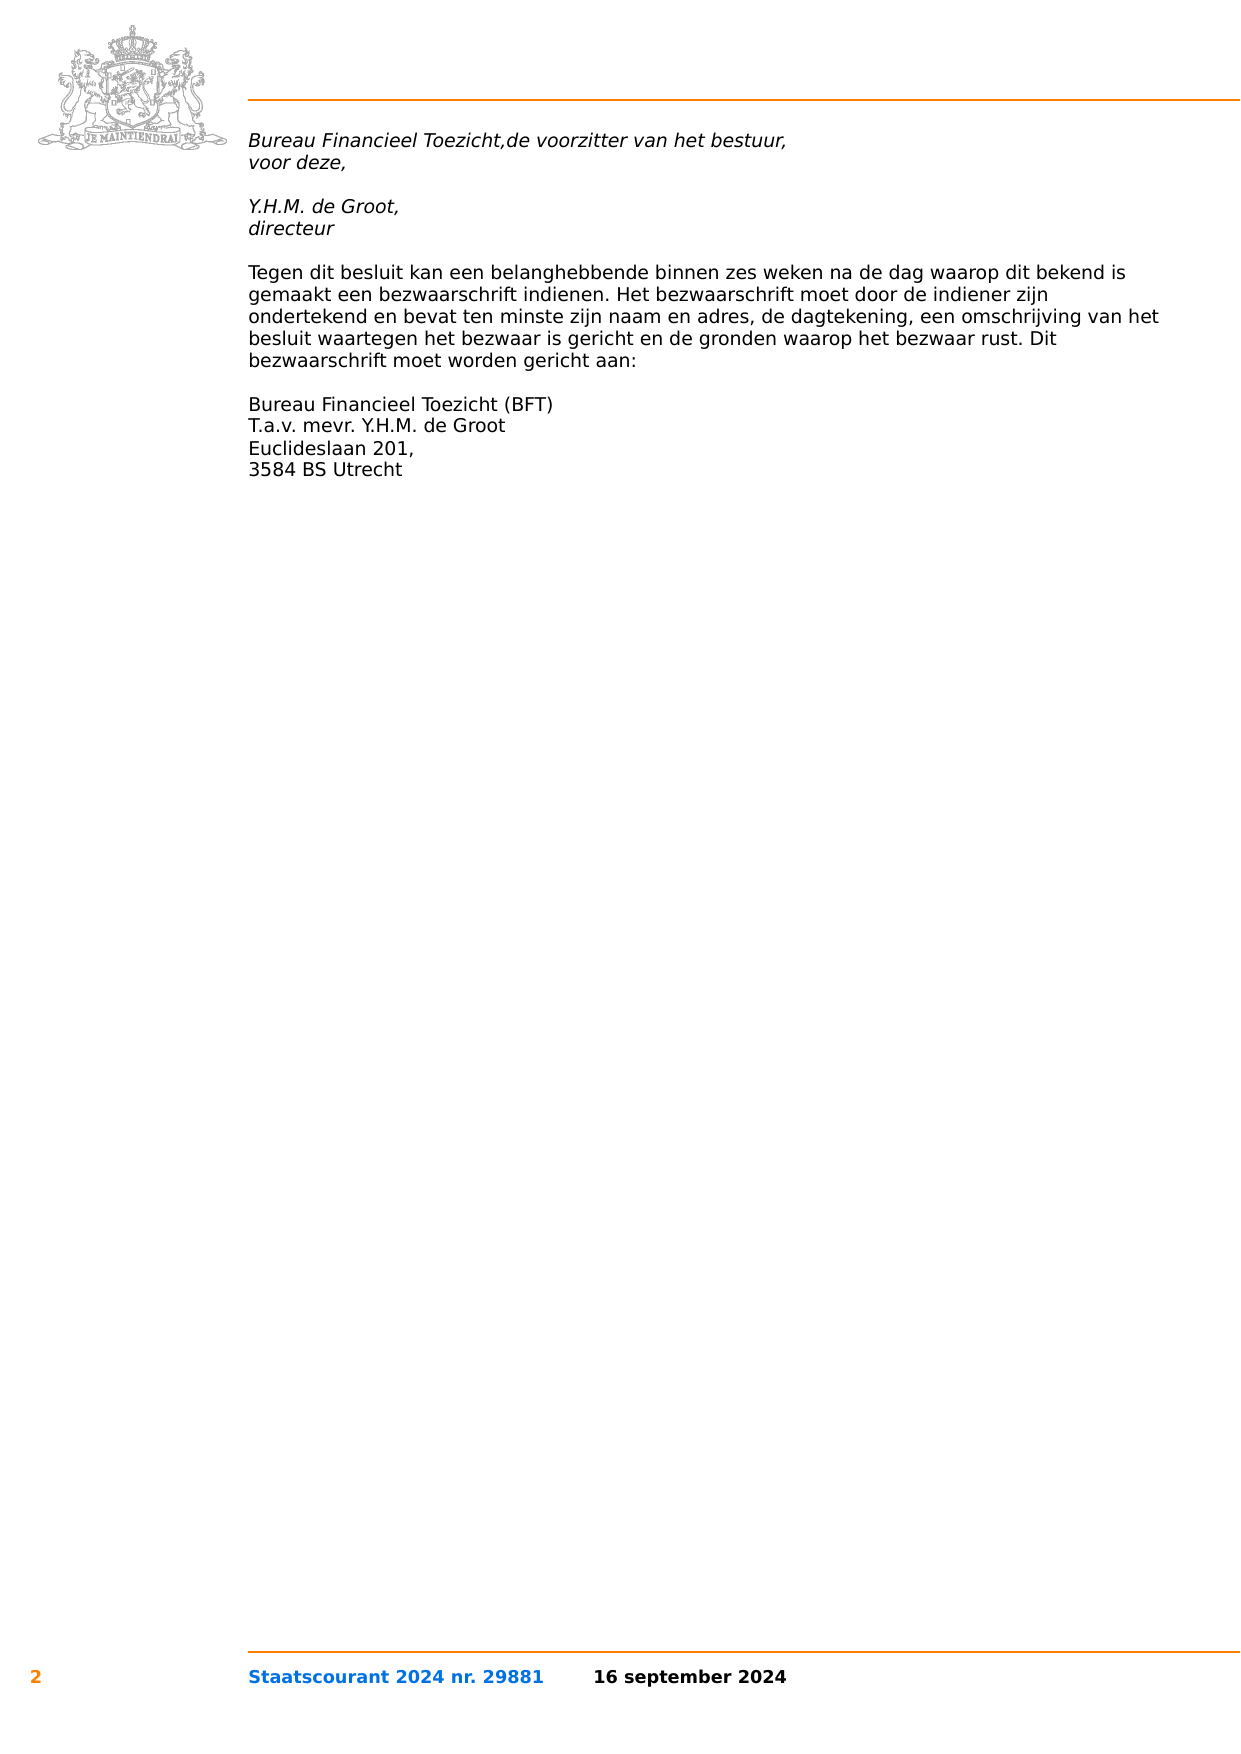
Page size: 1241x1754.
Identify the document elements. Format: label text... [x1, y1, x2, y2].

text Bureau Financieel Toezicht,de voorzitter van het bestuur, voor deze, Y.H.M. de Groot, directeur [248, 130, 1163, 240]
picture [38, 25, 227, 150]
text 3584 BS Utrecht [248, 459, 1163, 481]
text Tegen dit besluit kan een belanghebbende binnen zes weken na de dag waarop dit bekend is gemaakt een bezwaarschrift indienen. Het bezwaarschrift moet door de indiener zijn ondertekend en bevat ten minste zijn naam en adres, de dagtekening, een omschrijving van het besluit waartegen het bezwaar is gericht en de gronden waarop het bezwaar rust. Dit bezwaarschrift moet worden gericht aan: [248, 262, 1163, 372]
text Bureau Financieel Toezicht (BFT) [248, 393, 1163, 415]
text T.a.v. mevr. Y.H.M. de Groot [248, 415, 1163, 437]
text Euclideslaan 201, [248, 437, 1163, 459]
